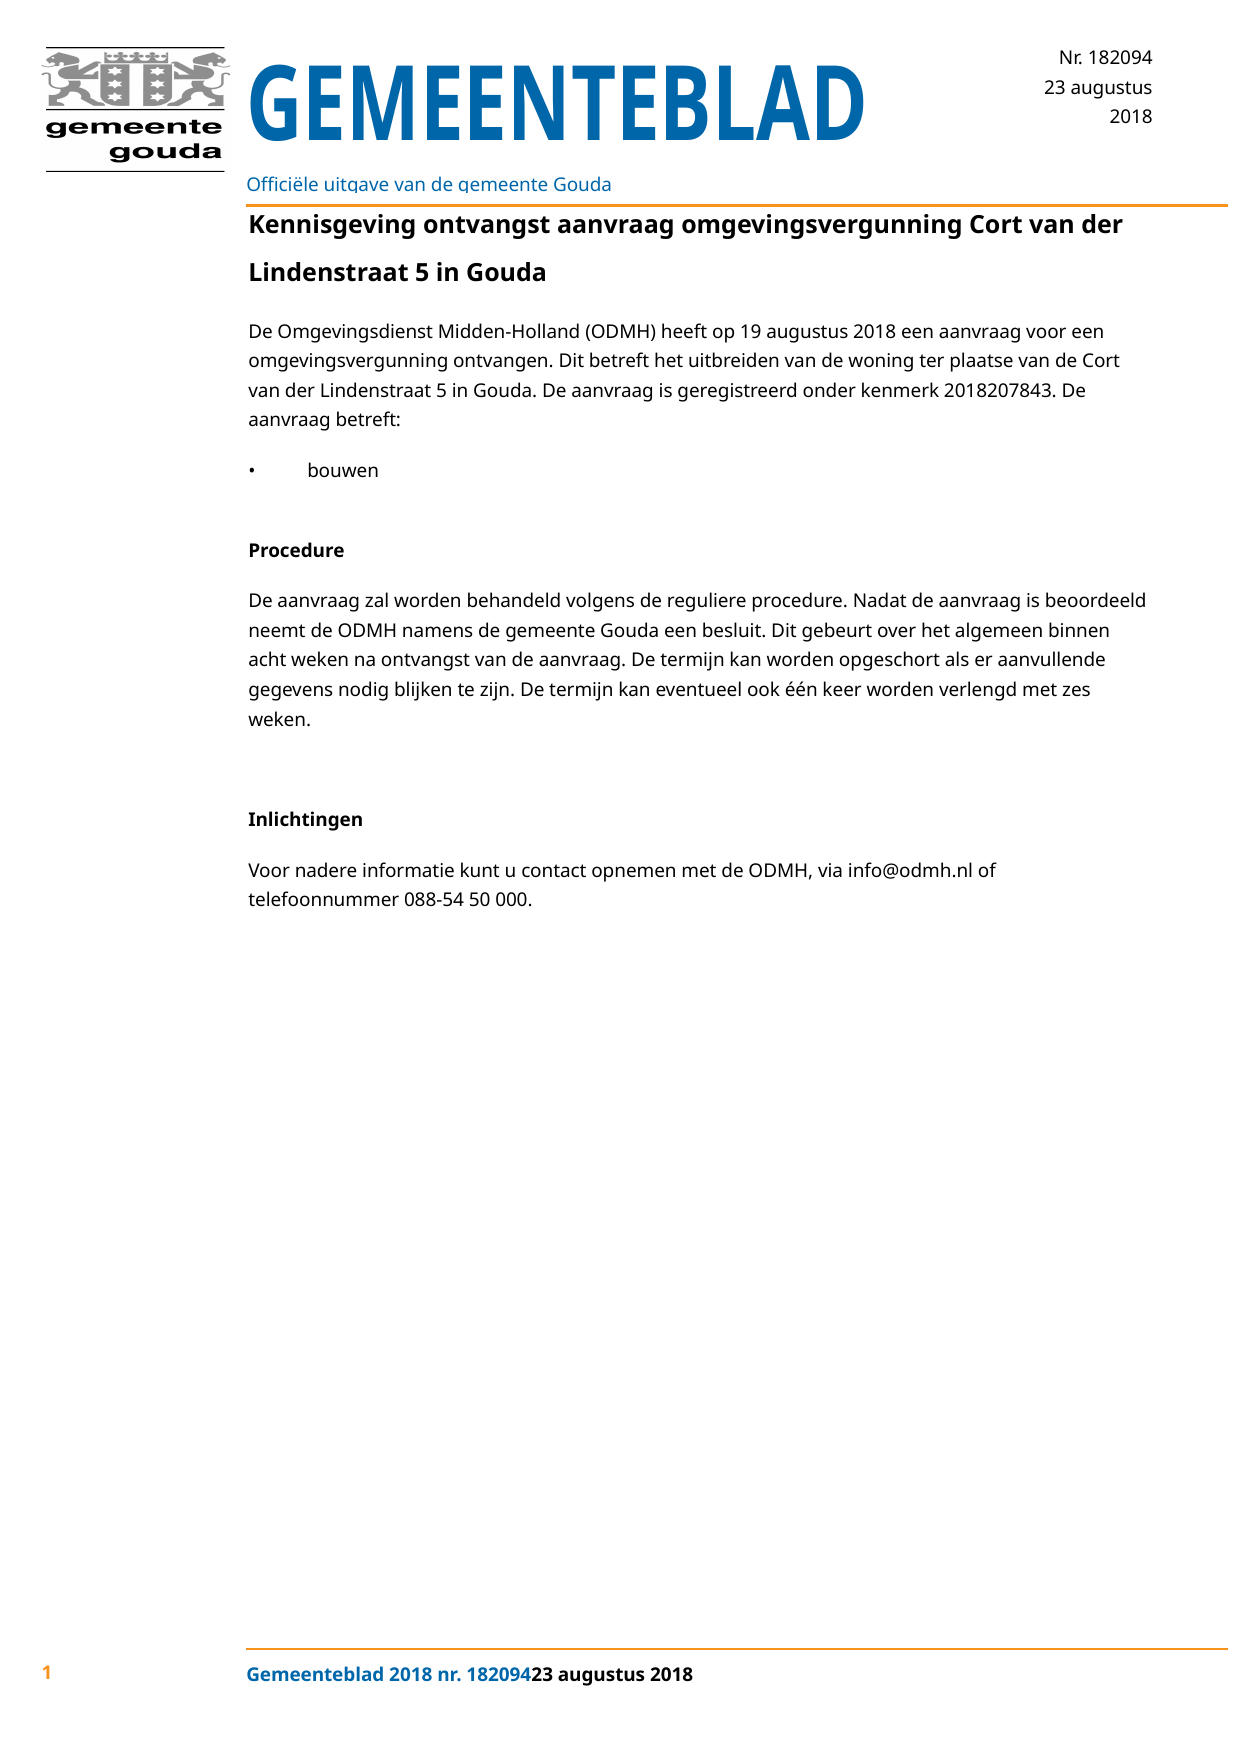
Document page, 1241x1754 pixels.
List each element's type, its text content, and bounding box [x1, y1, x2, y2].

text Procedure [248, 537, 1152, 563]
text De aanvraag zal worden behandeld volgens de reguliere procedure. Nadat de aanvraag is beoordeeld neemt de ODMH namens de gemeente Gouda een besluit. Dit gebeurt over het algemeen binnen acht weken na ontvangst van de aanvraag. De termijn kan worden opgeschort als er aanvullende gegevens nodig blijken te zijn. De termijn kan eventueel ook één keer worden verlengd met zes weken. [248, 587, 1152, 732]
list bouwen [248, 457, 1152, 483]
picture [41, 47, 231, 172]
text Voor nadere informatie kunt u contact opnemen met de ODMH, via info@odmh.nl of telefoonnummer 088-54 50 000. [248, 857, 1152, 912]
text Kennisgeving ontvangst aanvraag omgevingsvergunning Cort van der Lindenstraat 5 in Gouda [248, 207, 1152, 288]
text De Omgevingsdienst Midden-Holland (ODMH) heeft op 19 augustus 2018 een aanvraag voor een omgevingsvergunning ontvangen. Dit betreft het uitbreiden van de woning ter plaatse van de Cort van der Lindenstraat 5 in Gouda. De aanvraag is geregistreerd onder kenmerk 2018207843. De aanvraag betreft: [248, 318, 1152, 432]
text Inlichtingen [248, 807, 1152, 832]
